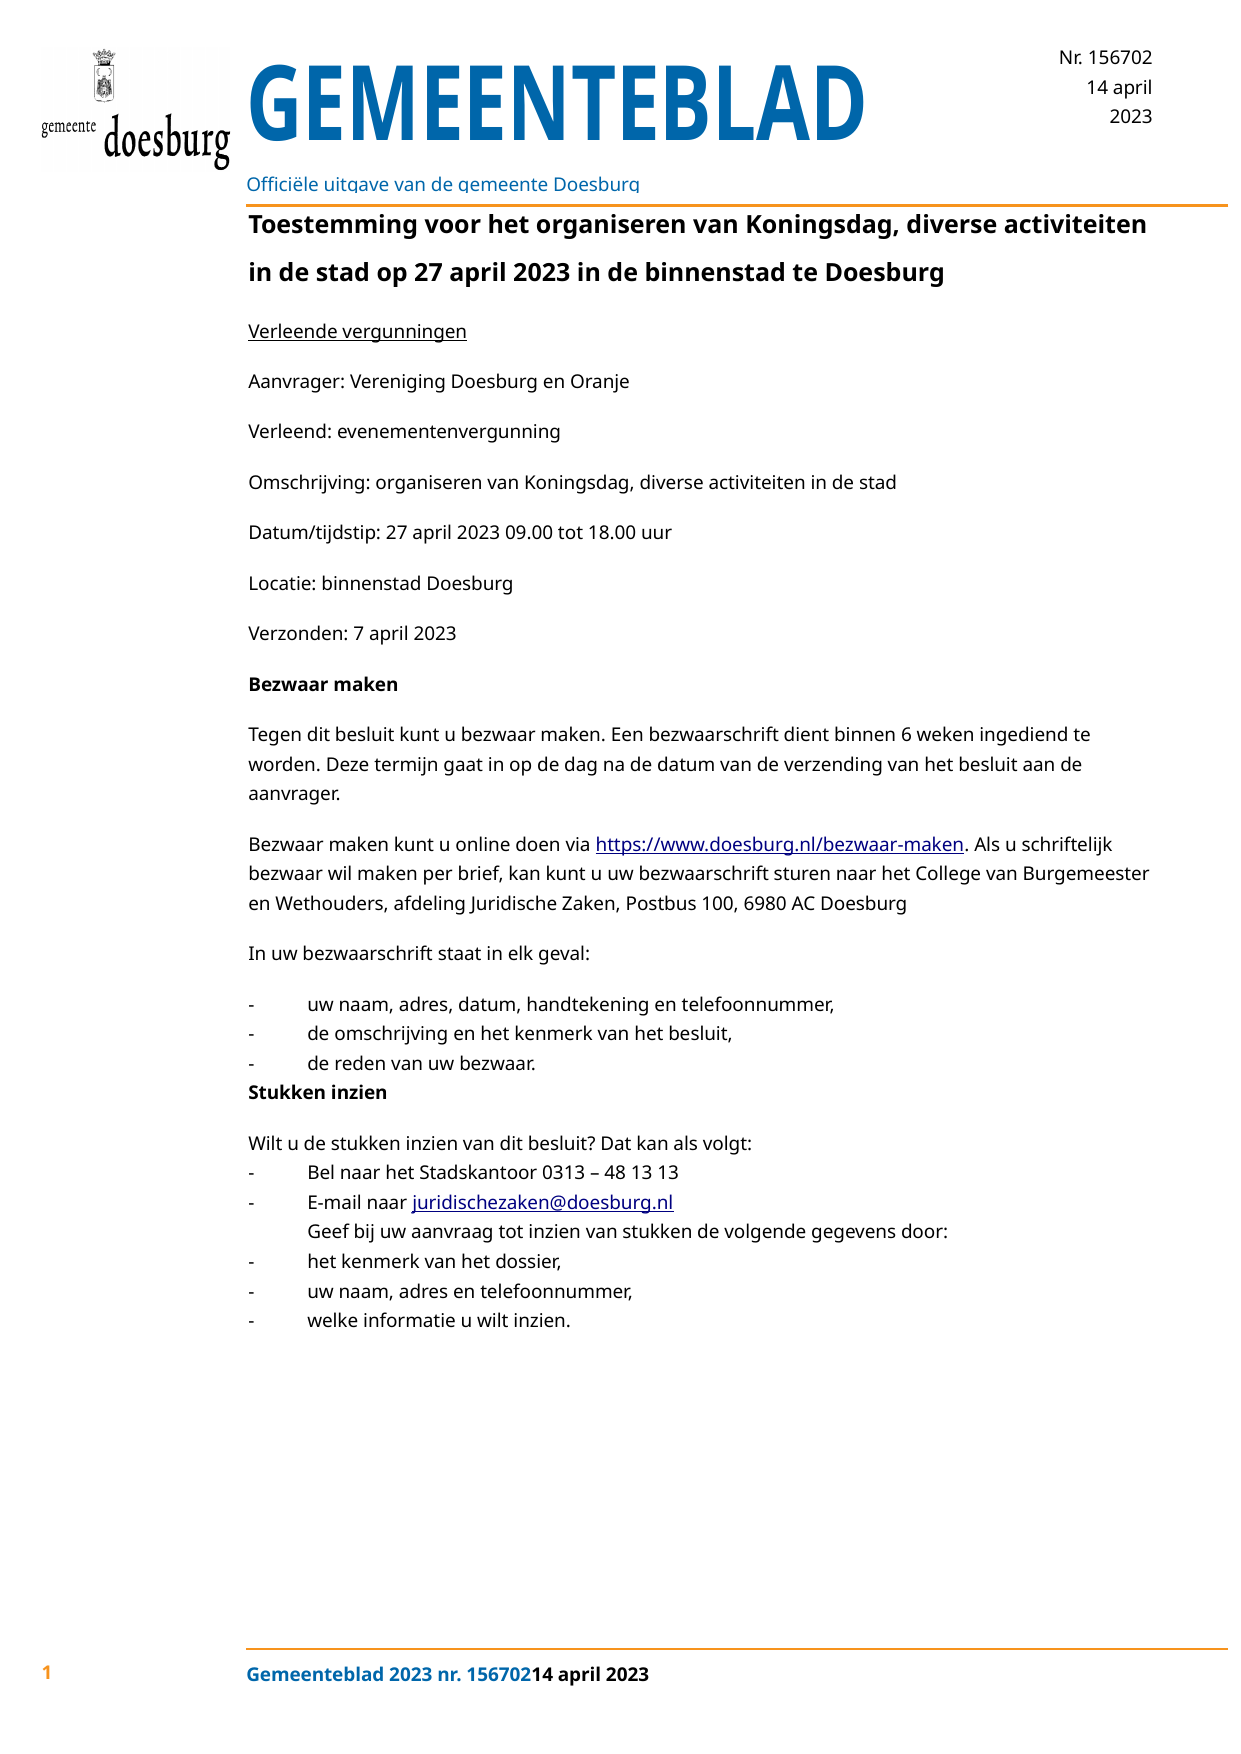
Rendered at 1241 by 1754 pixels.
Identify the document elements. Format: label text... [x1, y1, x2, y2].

text Stukken inzien [248, 1079, 1152, 1105]
list Bel naar het Stadskantoor 0313 – 48 13 13 [248, 1159, 1152, 1185]
picture [41, 47, 231, 172]
list uw naam, adres en telefoonnummer, [248, 1278, 1152, 1304]
list E-mail naar juridischezaken@doesburg.nl [248, 1189, 1152, 1215]
text Aanvrager: Vereniging Doesburg en Oranje [248, 368, 1152, 394]
text Tegen dit besluit kunt u bezwaar maken. Een bezwaarschrift dient binnen 6 weken ingediend te worden. Deze termijn gaat in op de dag na de datum van de verzending van het besluit aan de aanvrager. [248, 721, 1152, 806]
text Locatie: binnenstad Doesburg [248, 570, 1152, 596]
text Omschrijving: organiseren van Koningsdag, diverse activiteiten in de stad [248, 469, 1152, 495]
list Geef bij uw aanvraag tot inzien van stukken de volgende gegevens door: [248, 1219, 1152, 1244]
text Bezwaar maken [248, 671, 1152, 697]
text Bezwaar maken kunt u online doen via https://www.doesburg.nl/bezwaar-maken. Als u schriftelijk bezwaar wil maken per brief, kan kunt u uw bezwaarschrift sturen naar het College van Burgemeester en Wethouders, afdeling Juridische Zaken, Postbus 100, 6980 AC Doesburg [248, 831, 1152, 916]
text Datum/tijdstip: 27 april 2023 09.00 tot 18.00 uur [248, 519, 1152, 545]
text Verleende vergunningen [248, 318, 1152, 344]
text Verleend: evenementenvergunning [248, 419, 1152, 444]
list de reden van uw bezwaar. [248, 1050, 1152, 1076]
text Toestemming voor het organiseren van Koningsdag, diverse activiteiten in de stad op 27 april 2023 in de binnenstad te Doesburg [248, 207, 1152, 288]
list uw naam, adres, datum, handtekening en telefoonnummer, [248, 991, 1152, 1017]
list welke informatie u wilt inzien. [248, 1307, 1152, 1333]
text Verzonden: 7 april 2023 [248, 620, 1152, 646]
text In uw bezwaarschrift staat in elk geval: [248, 940, 1152, 966]
text Wilt u de stukken inzien van dit besluit? Dat kan als volgt: [248, 1130, 1152, 1156]
list de omschrijving en het kenmerk van het besluit, [248, 1020, 1152, 1046]
list het kenmerk van het dossier, [248, 1248, 1152, 1274]
